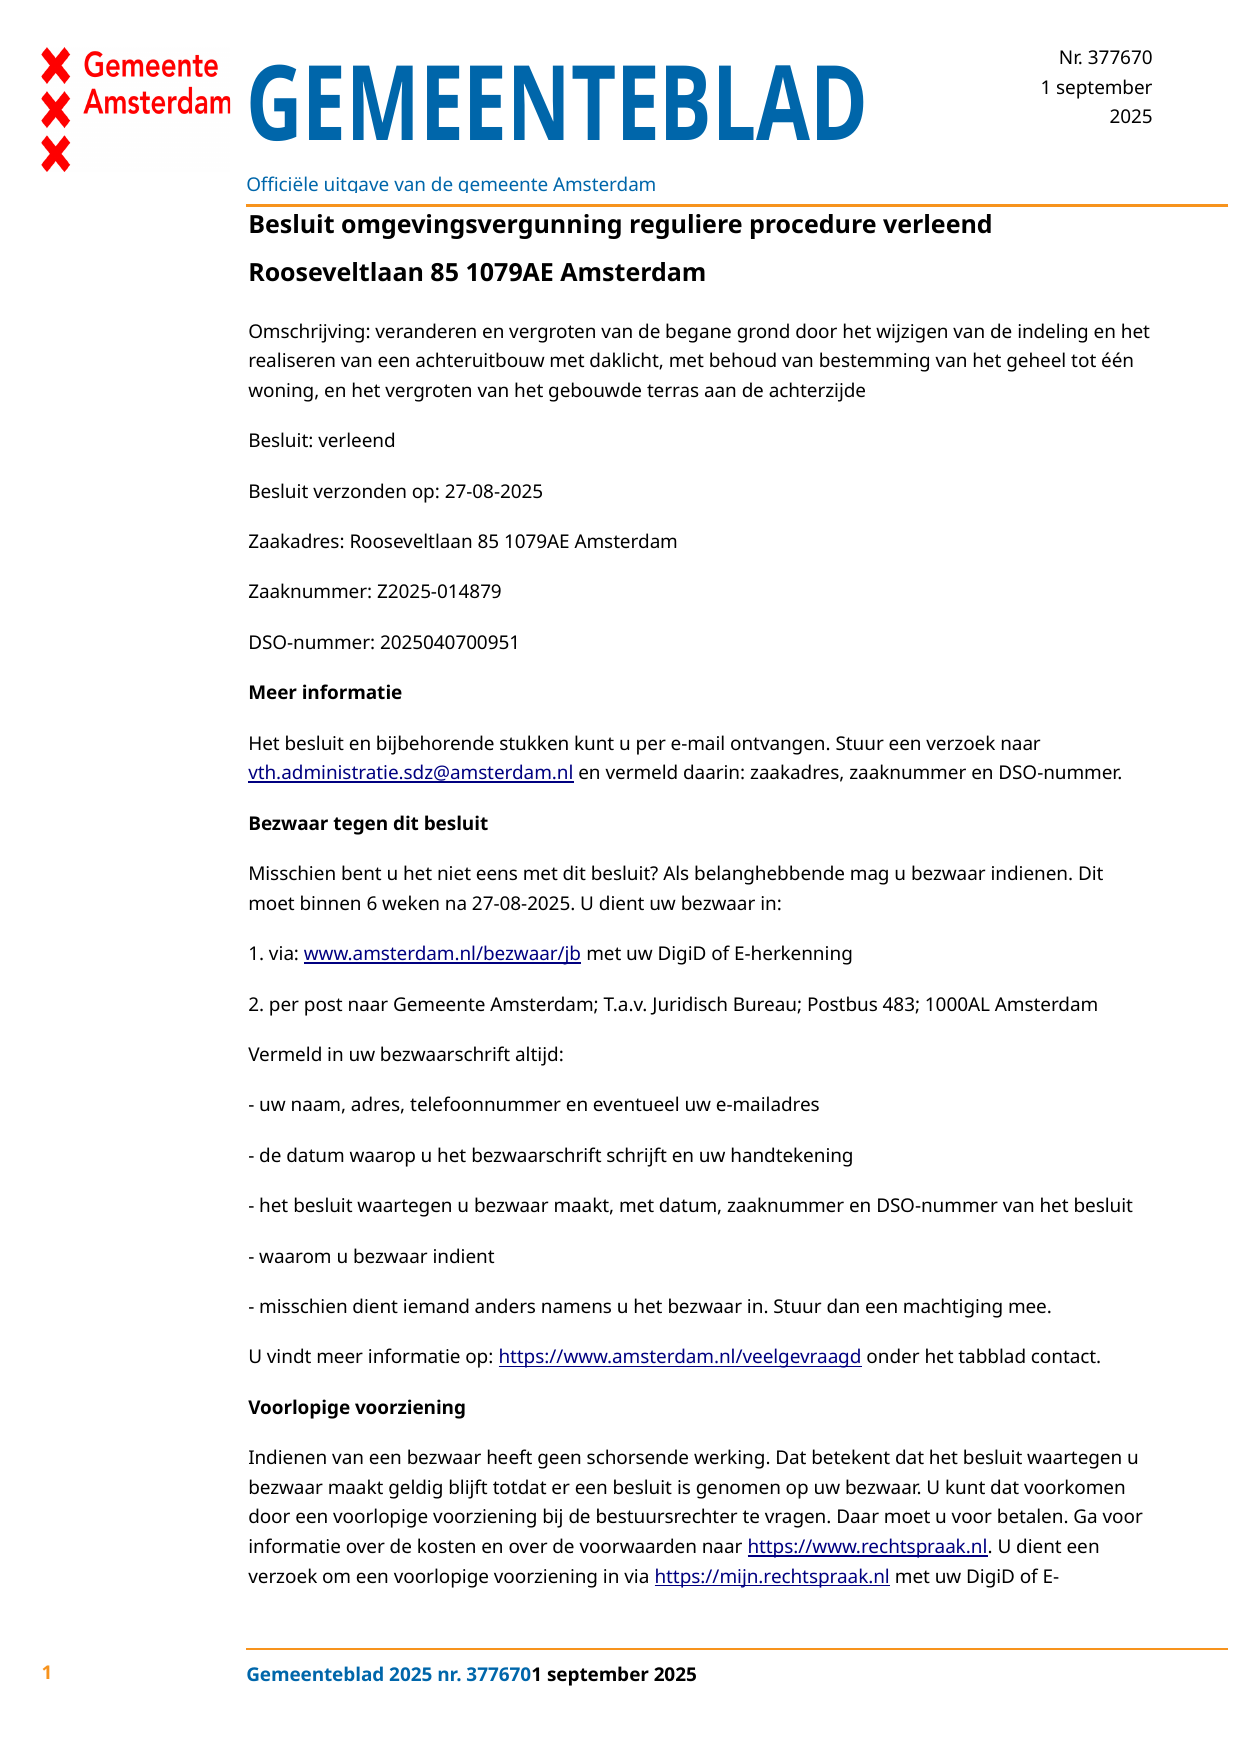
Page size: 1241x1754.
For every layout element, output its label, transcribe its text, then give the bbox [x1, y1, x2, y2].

text - misschien dient iemand anders namens u het bezwaar in. Stuur dan een machtiging mee. [248, 1293, 1152, 1319]
text Omschrijving: veranderen en vergroten van de begane grond door het wijzigen van de indeling en het realiseren van een achteruitbouw met daklicht, met behoud van bestemming van het geheel tot één woning, en het vergroten van het gebouwde terras aan de achterzijde [248, 318, 1152, 403]
text 1. via: www.amsterdam.nl/bezwaar/jb met uw DigiD of E-herkenning [248, 940, 1152, 966]
text - de datum waarop u het bezwaarschrift schrijft en uw handtekening [248, 1142, 1152, 1168]
text Besluit: verleend [248, 427, 1152, 453]
text U vindt meer informatie op: https://www.amsterdam.nl/veelgevraagd onder het tabblad contact. [248, 1344, 1152, 1369]
text Meer informatie [248, 679, 1152, 705]
picture [41, 47, 231, 172]
text 2. per post naar Gemeente Amsterdam; T.a.v. Juridisch Bureau; Postbus 483; 1000AL Amsterdam [248, 991, 1152, 1017]
text Voorlopige voorziening [248, 1394, 1152, 1420]
text Besluit verzonden op: 27-08-2025 [248, 478, 1152, 504]
text Indienen van een bezwaar heeft geen schorsende werking. Dat betekent dat het besluit waartegen u bezwaar maakt geldig blijft totdat er een besluit is genomen op uw bezwaar. U kunt dat voorkomen door een voorlopige voorziening bij de bestuursrechter te vragen. Daar moet u voor betalen. Ga voor informatie over de kosten en over de voorwaarden naar https://www.rechtspraak.nl. U dient een verzoek om een voorlopige voorziening in via https://mijn.rechtspraak.nl met uw DigiD of E- [248, 1444, 1152, 1589]
text Bezwaar tegen dit besluit [248, 810, 1152, 836]
text Misschien bent u het niet eens met dit besluit? Als belanghebbende mag u bezwaar indienen. Dit moet binnen 6 weken na 27-08-2025. U dient uw bezwaar in: [248, 860, 1152, 916]
text DSO-nummer: 2025040700951 [248, 629, 1152, 655]
text Zaaknummer: Z2025-014879 [248, 579, 1152, 604]
text Vermeld in uw bezwaarschrift altijd: [248, 1041, 1152, 1067]
text Zaakadres: Rooseveltlaan 85 1079AE Amsterdam [248, 528, 1152, 554]
text - het besluit waartegen u bezwaar maakt, met datum, zaaknummer en DSO-nummer van het besluit [248, 1192, 1152, 1218]
text - waarom u bezwaar indient [248, 1243, 1152, 1269]
text Besluit omgevingsvergunning reguliere procedure verleend Rooseveltlaan 85 1079AE Amsterdam [248, 207, 1152, 288]
text Het besluit en bijbehorende stukken kunt u per e-mail ontvangen. Stuur een verzoek naar vth.administratie.sdz@amsterdam.nl en vermeld daarin: zaakadres, zaaknummer en DSO-nummer. [248, 730, 1152, 785]
text - uw naam, adres, telefoonnummer en eventueel uw e-mailadres [248, 1092, 1152, 1117]
